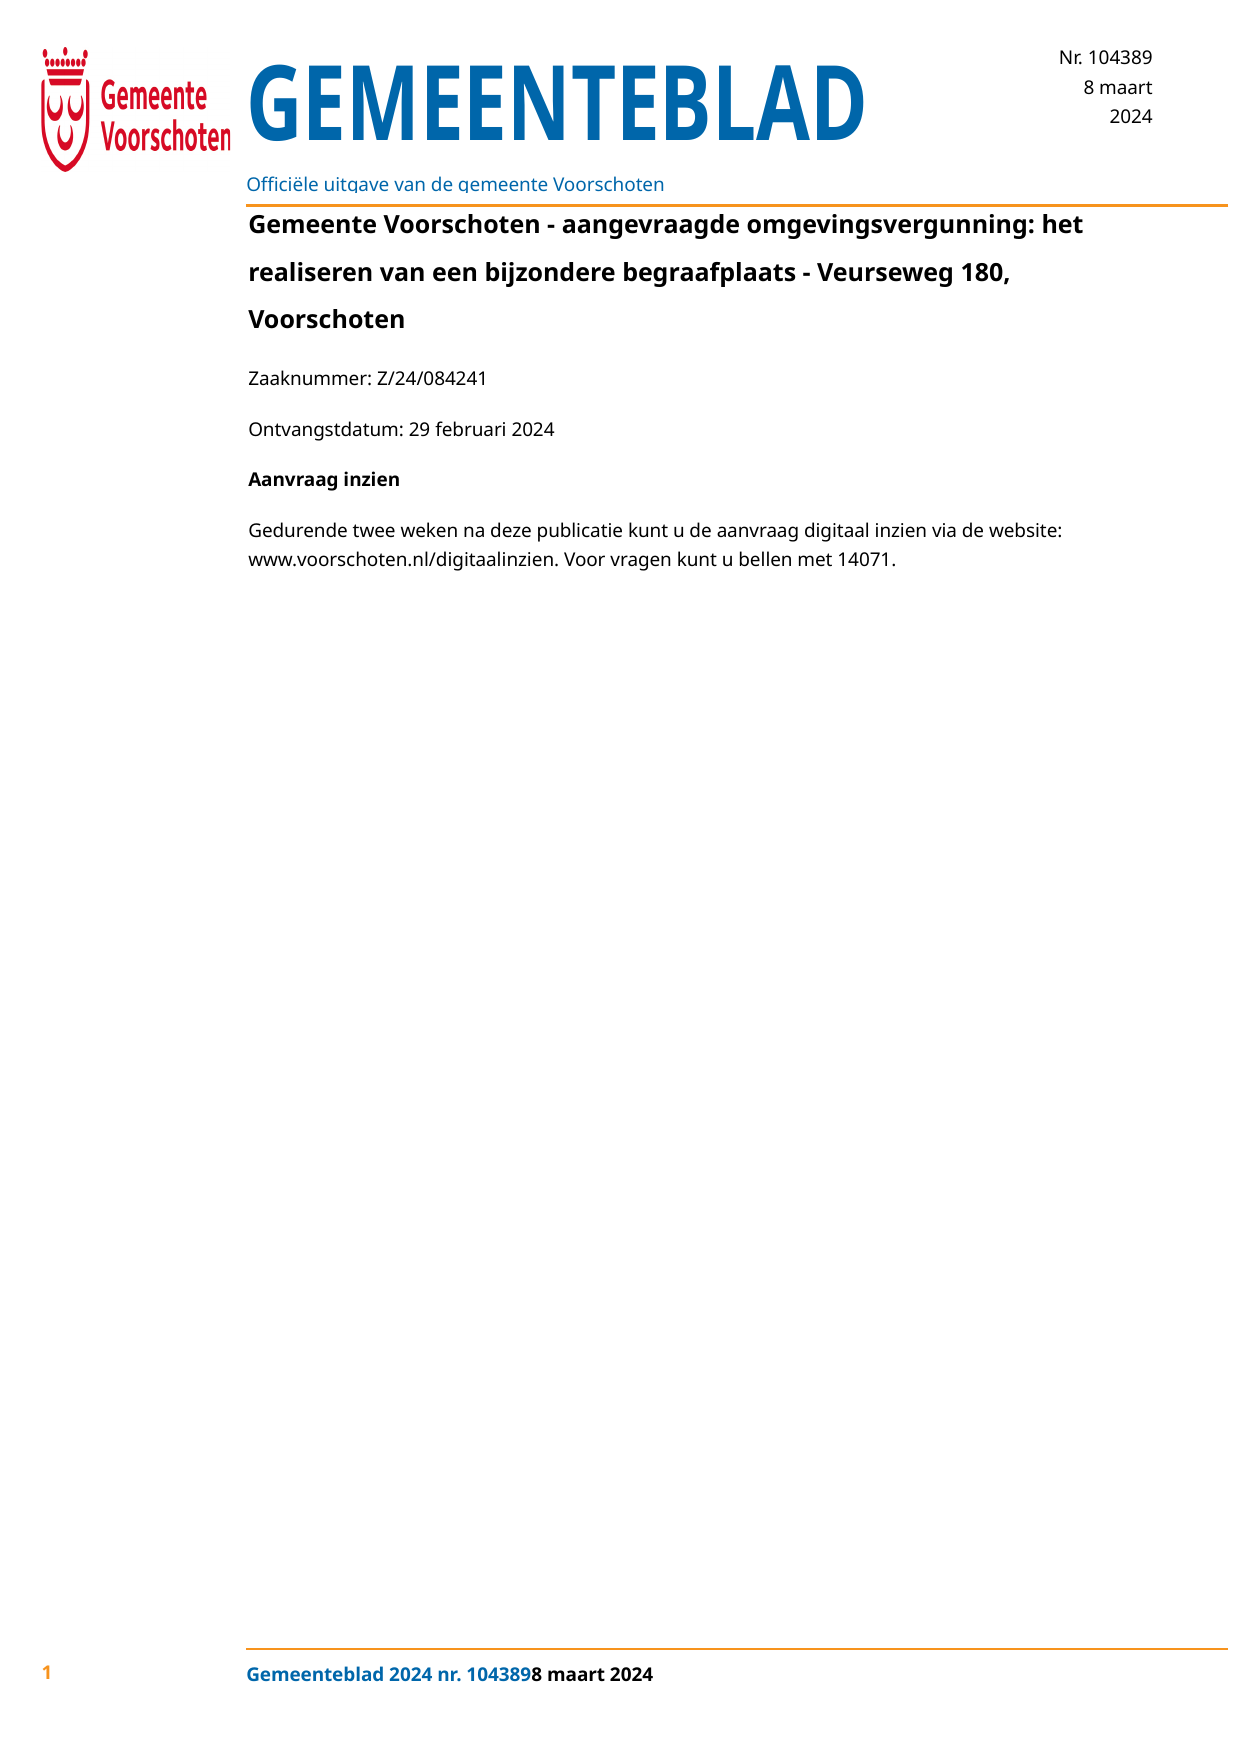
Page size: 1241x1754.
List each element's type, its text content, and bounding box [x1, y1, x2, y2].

text Ontvangstdatum: 29 februari 2024 [248, 416, 1152, 442]
text Zaaknummer: Z/24/084241 [248, 366, 1152, 391]
text Aanvraag inzien [248, 466, 1152, 492]
picture [41, 47, 231, 172]
text Gedurende twee weken na deze publicatie kunt u de aanvraag digitaal inzien via de website: www.voorschoten.nl/digitaalinzien. Voor vragen kunt u bellen met 14071. [248, 517, 1152, 572]
text Gemeente Voorschoten - aangevraagde omgevingsvergunning: het realiseren van een bijzondere begraafplaats - Veurseweg 180, Voorschoten [248, 207, 1152, 336]
